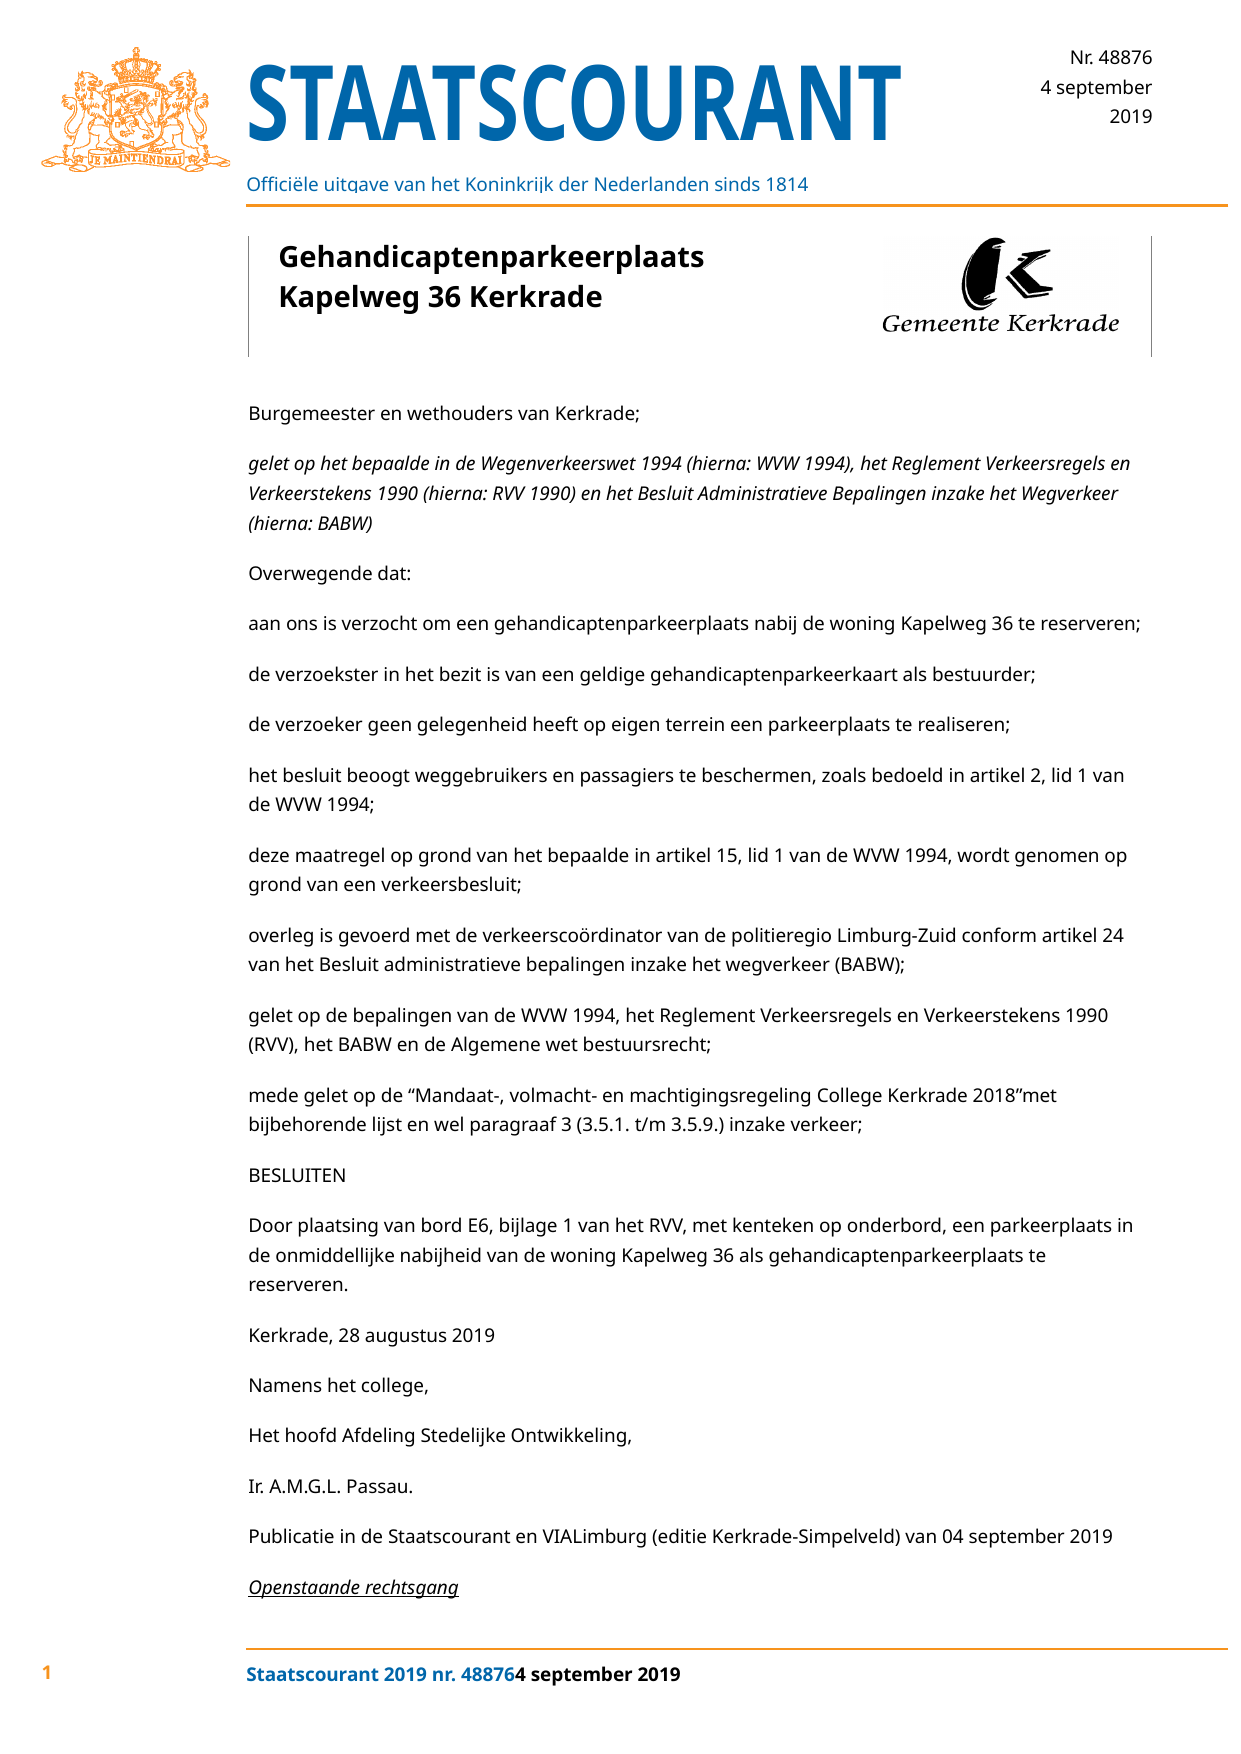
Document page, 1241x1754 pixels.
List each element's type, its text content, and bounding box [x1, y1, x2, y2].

text de verzoeker geen gelegenheid heeft op eigen terrein een parkeerplaats te realiseren; [248, 711, 1152, 737]
text mede gelet op de “Mandaat-, volmacht- en machtigingsregeling College Kerkrade 2018”met bijbehorende lijst en wel paragraaf 3 (3.5.1. t/m 3.5.9.) inzake verkeer; [248, 1082, 1152, 1137]
text Kerkrade, 28 augustus 2019 [248, 1322, 1152, 1348]
text de verzoekster in het bezit is van een geldige gehandicaptenparkeerkaart als bestuurder; [248, 661, 1152, 687]
text BESLUITEN [248, 1162, 1152, 1188]
text deze maatregel op grond van het bepaalde in artikel 15, lid 1 van de WVW 1994, wordt genomen op grond van een verkeersbesluit; [248, 842, 1152, 897]
picture [882, 236, 1119, 332]
text Namens het college, [248, 1372, 1152, 1398]
text Publicatie in de Staatscourant en VIALimburg (editie Kerkrade-Simpelveld) van 04 september 2019 [248, 1523, 1152, 1549]
text aan ons is verzocht om een gehandicaptenparkeerplaats nabij de woning Kapelweg 36 te reserveren; [248, 611, 1152, 636]
table_header Gehandicaptenparkeerplaats Kapelweg 36 Kerkrade [249, 236, 850, 357]
text gelet op de bepalingen van de WVW 1994, het Reglement Verkeersregels en Verkeerstekens 1990 (RVV), het BABW en de Algemene wet bestuursrecht; [248, 1002, 1152, 1057]
text Het hoofd Afdeling Stedelijke Ontwikkeling, [248, 1423, 1152, 1448]
text overleg is gevoerd met de verkeerscoördinator van de politieregio Limburg-Zuid conform artikel 24 van het Besluit administratieve bepalingen inzake het wegverkeer (BABW); [248, 922, 1152, 977]
text Burgemeester en wethouders van Kerkrade; [248, 400, 1152, 426]
text Overwegende dat: [248, 560, 1152, 586]
text Openstaande rechtsgang [248, 1574, 1152, 1600]
text het besluit beoogt weggebruikers en passagiers te beschermen, zoals bedoeld in artikel 2, lid 1 van de WVW 1994; [248, 762, 1152, 817]
text Door plaatsing van bord E6, bijlage 1 van het RVV, met kenteken op onderbord, een parkeerplaats in de onmiddellijke nabijheid van de woning Kapelweg 36 als gehandicaptenparkeerplaats te reserveren. [248, 1212, 1152, 1297]
text Ir. A.M.G.L. Passau. [248, 1473, 1152, 1499]
text gelet op het bepaalde in de Wegenverkeerswet 1994 (hierna: WVW 1994), het Reglement Verkeersregels en Verkeerstekens 1990 (hierna: RVV 1990) en het Besluit Administratieve Bepalingen inzake het Wegverkeer (hierna: BABW) [248, 451, 1152, 536]
picture [41, 47, 231, 172]
table_header [850, 236, 1151, 357]
